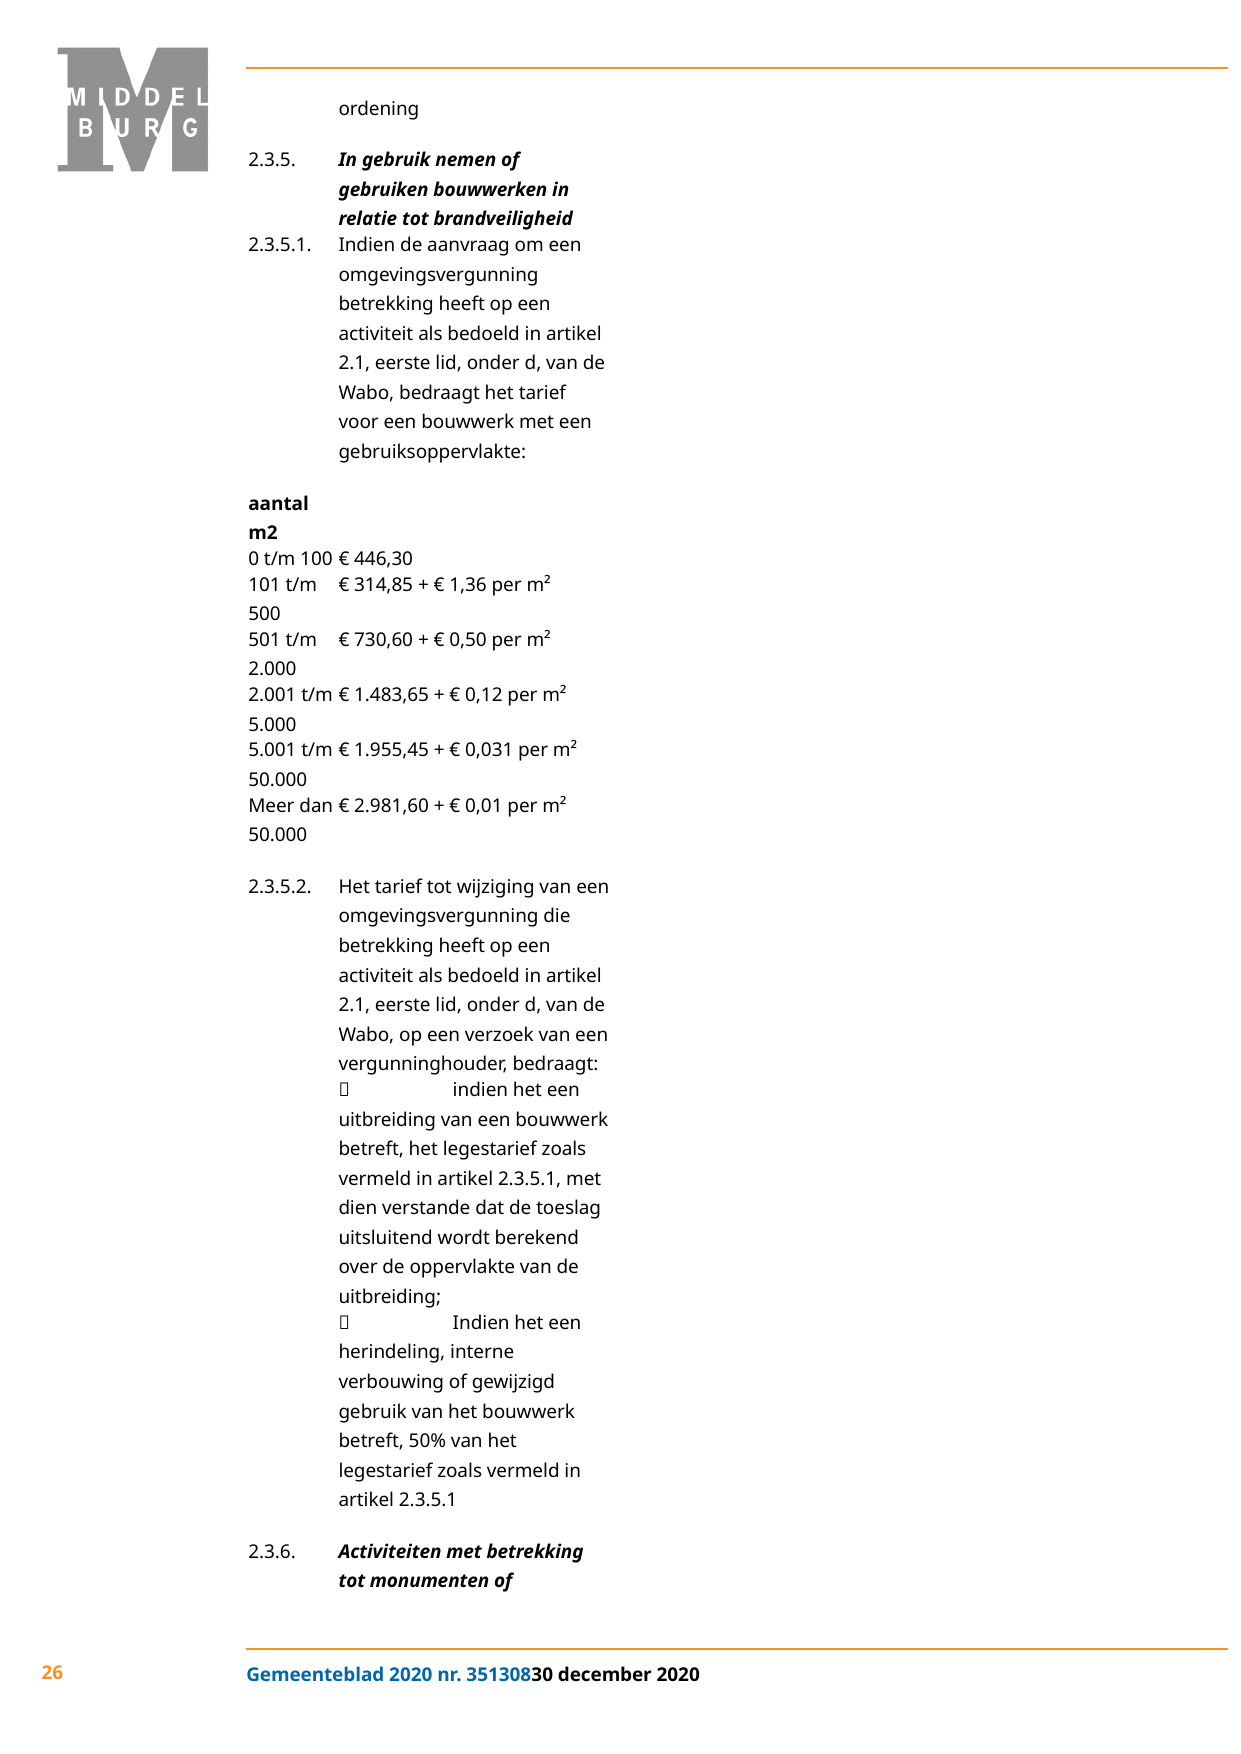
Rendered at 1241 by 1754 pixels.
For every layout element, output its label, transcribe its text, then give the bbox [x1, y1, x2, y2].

table_cell [700, 681, 790, 737]
table_cell [248, 847, 338, 873]
table_cell [700, 1512, 790, 1538]
table_cell [338, 490, 609, 545]
table_cell [1061, 1512, 1152, 1538]
table_cell [248, 1309, 338, 1512]
table_cell [790, 1512, 881, 1538]
table_cell [700, 95, 790, 121]
table_cell 2.3.5. [248, 146, 338, 231]
table_cell [1061, 121, 1152, 146]
table_cell 5.001 t/m 50.000 [248, 737, 338, 792]
table_cell [609, 626, 700, 681]
table_cell [1061, 1538, 1152, 1593]
table_cell [700, 121, 790, 146]
table_cell [790, 1076, 881, 1309]
table_cell [609, 490, 700, 545]
table_cell  Indien het een herindeling, interne verbouwing of gewijzigd gebruik van het bouwwerk betreft, 50% van het legestarief zoals vermeld in artikel 2.3.5.1 [338, 1309, 609, 1512]
table_cell [790, 792, 881, 847]
table_cell [881, 146, 971, 231]
table_cell [700, 1309, 790, 1512]
table_cell € 1.955,45 + € 0,031 per m² [338, 737, 609, 792]
table_cell [609, 146, 700, 231]
table_cell [790, 464, 881, 490]
table_cell [700, 571, 790, 626]
table_cell [881, 873, 971, 1076]
table_cell [881, 121, 971, 146]
table_cell [971, 792, 1061, 847]
table_cell [881, 95, 971, 121]
table_cell [971, 681, 1061, 737]
table_cell [609, 681, 700, 737]
table_cell [609, 1538, 700, 1593]
table_cell [700, 792, 790, 847]
table_cell [338, 847, 609, 873]
table_cell [700, 1076, 790, 1309]
table_cell [881, 490, 971, 545]
table_cell In gebruik nemen of gebruiken bouwwerken in relatie tot brandveiligheid [338, 146, 609, 231]
table_cell [609, 571, 700, 626]
table_cell [790, 873, 881, 1076]
table_cell [1061, 1309, 1152, 1512]
table_cell [248, 121, 338, 146]
table_cell [971, 571, 1061, 626]
table_cell € 1.483,65 + € 0,12 per m² [338, 681, 609, 737]
table_cell [1061, 1076, 1152, 1309]
table_cell Meer dan 50.000 [248, 792, 338, 847]
table_cell [1061, 873, 1152, 1076]
table_cell [1061, 681, 1152, 737]
table_cell 0 t/m 100 [248, 545, 338, 571]
table_cell [700, 737, 790, 792]
table_cell [700, 146, 790, 231]
table_cell [971, 847, 1061, 873]
table_cell [248, 464, 338, 490]
table_cell [881, 545, 971, 571]
table_cell 2.3.5.2. [248, 873, 338, 1076]
table_cell [790, 571, 881, 626]
table_cell [609, 231, 1152, 464]
table_cell [248, 95, 338, 121]
table_cell [790, 681, 881, 737]
table_cell [700, 490, 790, 545]
table_cell [1061, 571, 1152, 626]
table_cell 2.001 t/m 5.000 [248, 681, 338, 737]
table_cell 2.3.5.1. [248, 231, 338, 464]
table_cell [790, 1538, 881, 1593]
table_cell [609, 1512, 700, 1538]
table_cell [609, 545, 700, 571]
table_cell [700, 464, 790, 490]
table_cell [881, 792, 971, 847]
table_cell [609, 464, 700, 490]
table_cell Activiteiten met betrekking tot monumenten of [338, 1538, 609, 1593]
table_cell [790, 847, 881, 873]
table_cell [971, 1309, 1061, 1512]
table_cell [1061, 490, 1152, 545]
table_cell [248, 1076, 338, 1309]
table_cell [1061, 95, 1152, 121]
table_cell [248, 1512, 338, 1538]
table_cell [700, 847, 790, 873]
table_cell [881, 1512, 971, 1538]
table_cell [790, 626, 881, 681]
table_cell [971, 626, 1061, 681]
table_cell [881, 464, 971, 490]
table_cell [971, 95, 1061, 121]
table_cell [790, 490, 881, 545]
table_cell [971, 146, 1061, 231]
table_cell € 2.981,60 + € 0,01 per m² [338, 792, 609, 847]
table_cell [609, 1076, 700, 1309]
table_cell [971, 1538, 1061, 1593]
picture [41, 47, 231, 172]
table_cell [609, 792, 700, 847]
table_cell [881, 847, 971, 873]
table_cell € 446,30 [338, 545, 609, 571]
table_cell 501 t/m 2.000 [248, 626, 338, 681]
table_cell [790, 95, 881, 121]
table_cell [881, 737, 971, 792]
table_cell [881, 1538, 971, 1593]
table_cell [609, 1309, 700, 1512]
table_cell [790, 1309, 881, 1512]
table_cell [700, 626, 790, 681]
table_cell [881, 571, 971, 626]
table_cell [1061, 464, 1152, 490]
table_cell aantal m2 [248, 490, 338, 545]
table_cell 101 t/m 500 [248, 571, 338, 626]
table_cell [700, 1538, 790, 1593]
table_cell [881, 1076, 971, 1309]
table_cell [971, 490, 1061, 545]
table_cell [881, 1309, 971, 1512]
table_cell [790, 545, 881, 571]
table_cell [971, 873, 1061, 1076]
table_cell [338, 121, 609, 146]
table_cell [1061, 146, 1152, 231]
table_cell Indien de aanvraag om een omgevingsvergunning betrekking heeft op een activiteit als bedoeld in artikel 2.1, eerste lid, onder d, van de Wabo, bedraagt het tarief voor een bouwwerk met een gebruiksoppervlakte: [338, 231, 609, 464]
table_cell [700, 545, 790, 571]
table_cell [700, 873, 790, 1076]
table_cell [881, 681, 971, 737]
table_cell [609, 737, 700, 792]
table_cell ordening [338, 95, 609, 121]
table_cell [790, 121, 881, 146]
table_cell [609, 121, 700, 146]
table_cell [790, 146, 881, 231]
table_cell [971, 737, 1061, 792]
table_cell [971, 545, 1061, 571]
table_cell [1061, 737, 1152, 792]
table_cell [790, 737, 881, 792]
table_cell [1061, 792, 1152, 847]
table_cell [609, 95, 700, 121]
table_cell € 314,85 + € 1,36 per m² [338, 571, 609, 626]
table_cell [609, 873, 700, 1076]
table_cell [971, 121, 1061, 146]
table_cell [338, 464, 609, 490]
table_cell [609, 847, 700, 873]
table_cell [971, 464, 1061, 490]
table_cell 2.3.6. [248, 1538, 338, 1593]
table_cell [1061, 626, 1152, 681]
table_cell [971, 1512, 1061, 1538]
table_cell [1061, 847, 1152, 873]
table_cell [881, 626, 971, 681]
table_cell [971, 1076, 1061, 1309]
table_cell Het tarief tot wijziging van een omgevingsvergunning die betrekking heeft op een activiteit als bedoeld in artikel 2.1, eerste lid, onder d, van de Wabo, op een verzoek van een vergunninghouder, bedraagt: [338, 873, 609, 1076]
table_cell € 730,60 + € 0,50 per m² [338, 626, 609, 681]
table_cell [1061, 545, 1152, 571]
table_cell [338, 1512, 609, 1538]
table_cell  indien het een uitbreiding van een bouwwerk betreft, het legestarief zoals vermeld in artikel 2.3.5.1, met dien verstande dat de toeslag uitsluitend wordt berekend over de oppervlakte van de uitbreiding; [338, 1076, 609, 1309]
